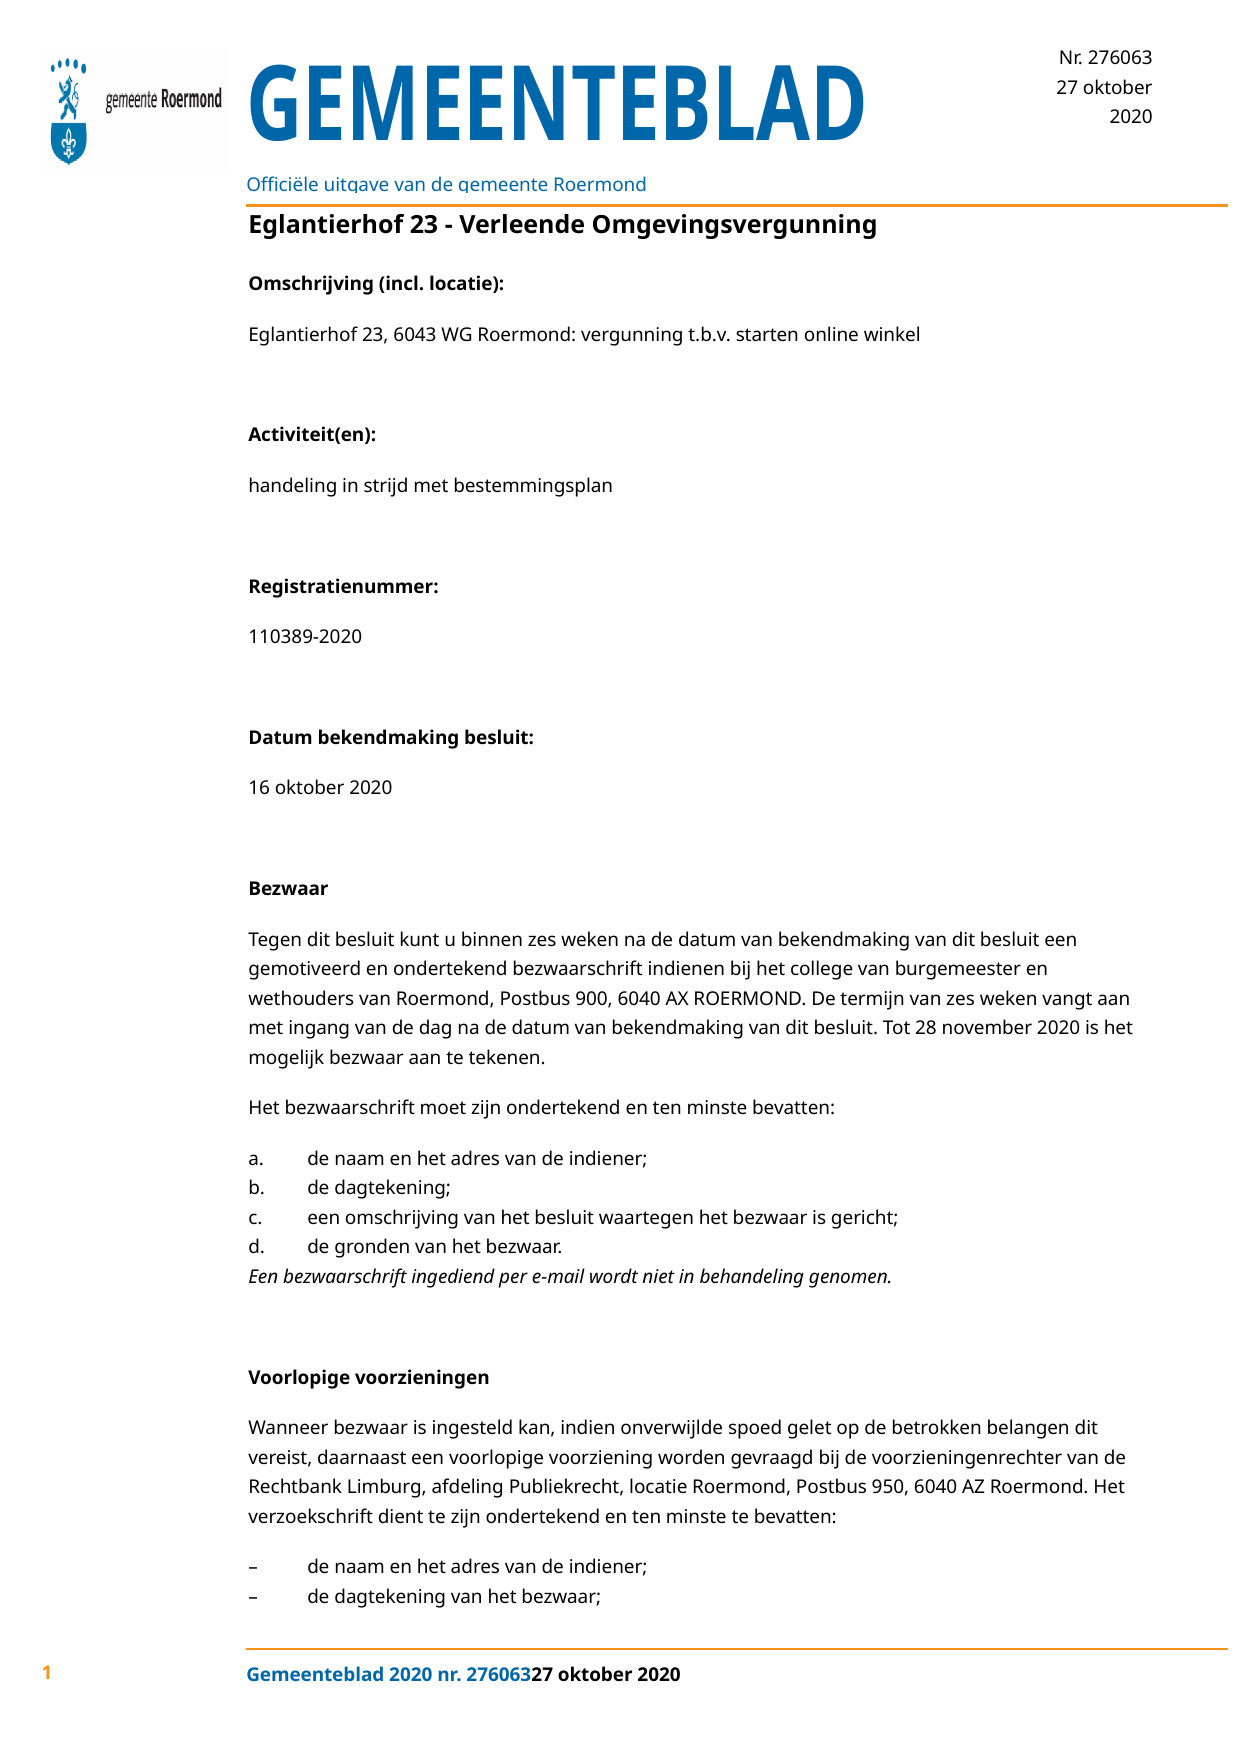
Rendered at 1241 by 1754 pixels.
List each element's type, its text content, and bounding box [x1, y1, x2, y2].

list de dagtekening; [248, 1174, 1152, 1200]
text Eglantierhof 23, 6043 WG Roermond: vergunning t.b.v. starten online winkel [248, 321, 1152, 346]
text Voorlopige voorzieningen [248, 1364, 1152, 1390]
list de naam en het adres van de indiener; [248, 1554, 1152, 1579]
text handeling in strijd met bestemmingsplan [248, 472, 1152, 498]
list de dagtekening van het bezwaar; [248, 1583, 1152, 1609]
list de naam en het adres van de indiener; [248, 1145, 1152, 1171]
text Datum bekendmaking besluit: [248, 724, 1152, 750]
list de gronden van het bezwaar. [248, 1234, 1152, 1259]
text 110389-2020 [248, 623, 1152, 649]
text Tegen dit besluit kunt u binnen zes weken na de datum van bekendmaking van dit besluit een gemotiveerd en ondertekend bezwaarschrift indienen bij het college van burgemeester en wethouders van Roermond, Postbus 900, 6040 AX ROERMOND. De termijn van zes weken vangt aan met ingang van de dag na de datum van bekendmaking van dit besluit. Tot 28 november 2020 is het mogelijk bezwaar aan te tekenen. [248, 926, 1152, 1070]
list een omschrijving van het besluit waartegen het bezwaar is gericht; [248, 1204, 1152, 1230]
picture [41, 47, 231, 172]
text Bezwaar [248, 875, 1152, 901]
text Activiteit(en): [248, 422, 1152, 447]
text Een bezwaarschrift ingediend per e-mail wordt niet in behandeling genomen. [248, 1263, 1152, 1289]
text 16 oktober 2020 [248, 774, 1152, 800]
text Registratienummer: [248, 573, 1152, 598]
text Het bezwaarschrift moet zijn ondertekend en ten minste bevatten: [248, 1094, 1152, 1120]
text Eglantierhof 23 - Verleende Omgevingsvergunning [248, 207, 1152, 241]
text Wanneer bezwaar is ingesteld kan, indien onverwijlde spoed gelet op de betrokken belangen dit vereist, daarnaast een voorlopige voorziening worden gevraagd bij de voorzieningenrechter van de Rechtbank Limburg, afdeling Publiekrecht, locatie Roermond, Postbus 950, 6040 AZ Roermond. Het verzoekschrift dient te zijn ondertekend en ten minste te bevatten: [248, 1414, 1152, 1529]
text Omschrijving (incl. locatie): [248, 270, 1152, 296]
